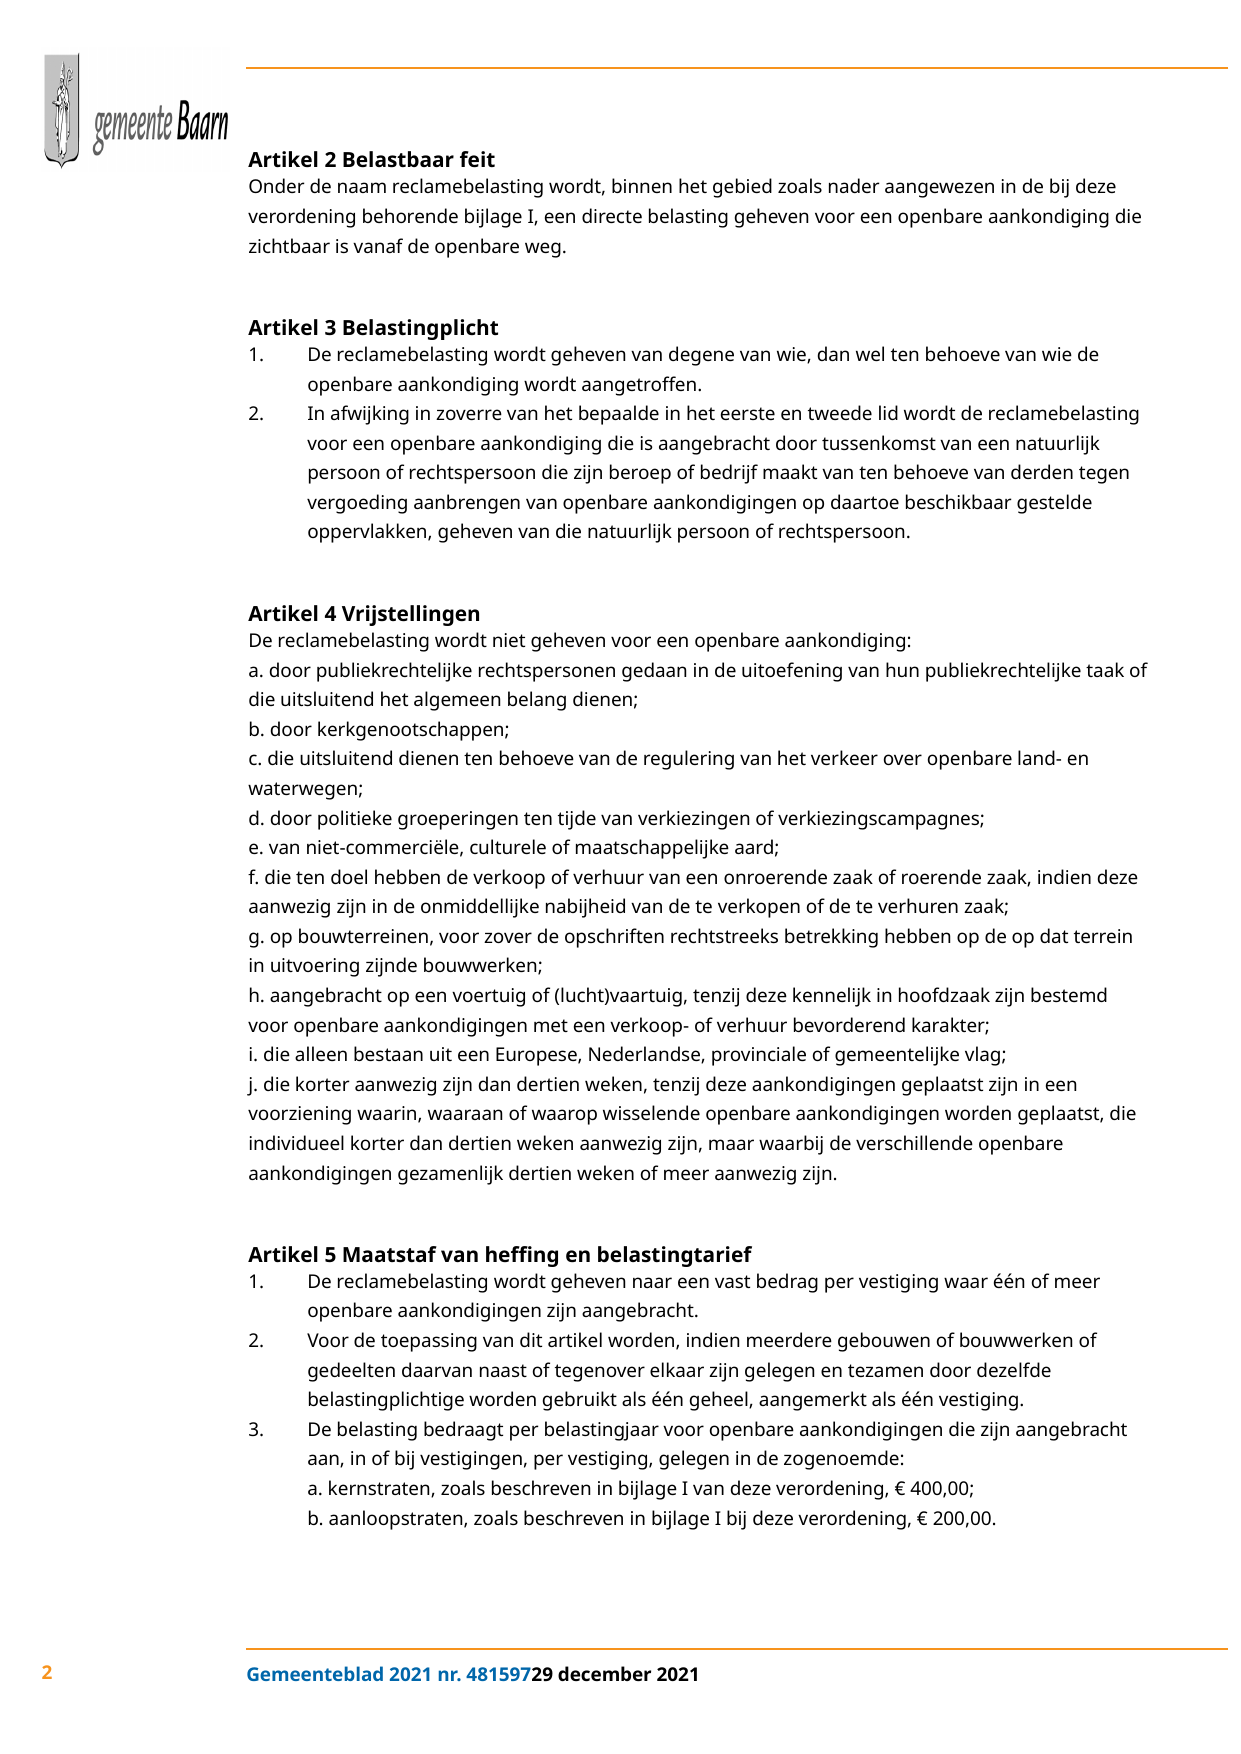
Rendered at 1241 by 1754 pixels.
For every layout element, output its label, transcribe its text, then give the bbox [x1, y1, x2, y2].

text Artikel 3 Belastingplicht [248, 313, 1152, 341]
list De reclamebelasting wordt geheven naar een vast bedrag per vestiging waar één of meer openbare aankondigingen zijn aangebracht. [248, 1268, 1152, 1323]
text b. door kerkgenootschappen; [248, 716, 1152, 742]
text c. die uitsluitend dienen ten behoeve van de regulering van het verkeer over openbare land- en waterwegen; [248, 746, 1152, 801]
text Artikel 5 Maatstaf van heffing en belastingtarief [248, 1240, 1152, 1268]
list De reclamebelasting wordt geheven van degene van wie, dan wel ten behoeve van wie de openbare aankondiging wordt aangetroffen. [248, 341, 1152, 397]
list b. aanloopstraten, zoals beschreven in bijlage I bij deze verordening, € 200,00. [248, 1505, 1152, 1531]
list a. kernstraten, zoals beschreven in bijlage I van deze verordening, € 400,00; [248, 1475, 1152, 1501]
text h. aangebracht op een voertuig of (lucht)vaartuig, tenzij deze kennelijk in hoofdzaak zijn bestemd voor openbare aankondigingen met een verkoop- of verhuur bevorderend karakter; [248, 982, 1152, 1037]
text Artikel 2 Belastbaar feit [248, 145, 1152, 174]
text g. op bouwterreinen, voor zover de opschriften rechtstreeks betrekking hebben op de op dat terrein in uitvoering zijnde bouwwerken; [248, 923, 1152, 978]
list In afwijking in zoverre van het bepaalde in het eerste en tweede lid wordt de reclamebelasting voor een openbare aankondiging die is aangebracht door tussenkomst van een natuurlijk persoon of rechtspersoon die zijn beroep of bedrijf maakt van ten behoeve van derden tegen vergoeding aanbrengen van openbare aankondigingen op daartoe beschikbaar gestelde oppervlakken, geheven van die natuurlijk persoon of rechtspersoon. [248, 400, 1152, 544]
text a. door publiekrechtelijke rechtspersonen gedaan in de uitoefening van hun publiekrechtelijke taak of die uitsluitend het algemeen belang dienen; [248, 657, 1152, 712]
text Artikel 4 Vrijstellingen [248, 599, 1152, 627]
text j. die korter aanwezig zijn dan dertien weken, tenzij deze aankondigingen geplaatst zijn in een voorziening waarin, waaraan of waarop wisselende openbare aankondigingen worden geplaatst, die individueel korter dan dertien weken aanwezig zijn, maar waarbij de verschillende openbare aankondigingen gezamenlijk dertien weken of meer aanwezig zijn. [248, 1071, 1152, 1185]
list Voor de toepassing van dit artikel worden, indien meerdere gebouwen of bouwwerken of gedeelten daarvan naast of tegenover elkaar zijn gelegen en tezamen door dezelfde belastingplichtige worden gebruikt als één geheel, aangemerkt als één vestiging. [248, 1327, 1152, 1412]
text d. door politieke groeperingen ten tijde van verkiezingen of verkiezingscampagnes; [248, 805, 1152, 830]
picture [41, 47, 231, 172]
text De reclamebelasting wordt niet geheven voor een openbare aankondiging: [248, 627, 1152, 653]
text i. die alleen bestaan uit een Europese, Nederlandse, provinciale of gemeentelijke vlag; [248, 1041, 1152, 1067]
list De belasting bedraagt per belastingjaar voor openbare aankondigingen die zijn aangebracht aan, in of bij vestigingen, per vestiging, gelegen in de zogenoemde: [248, 1416, 1152, 1471]
text e. van niet-commerciële, culturele of maatschappelijke aard; [248, 834, 1152, 860]
text f. die ten doel hebben de verkoop of verhuur van een onroerende zaak of roerende zaak, indien deze aanwezig zijn in de onmiddellijke nabijheid van de te verkopen of de te verhuren zaak; [248, 864, 1152, 919]
text Onder de naam reclamebelasting wordt, binnen het gebied zoals nader aangewezen in de bij deze verordening behorende bijlage I, een directe belasting geheven voor een openbare aankondiging die zichtbaar is vanaf de openbare weg. [248, 174, 1152, 258]
